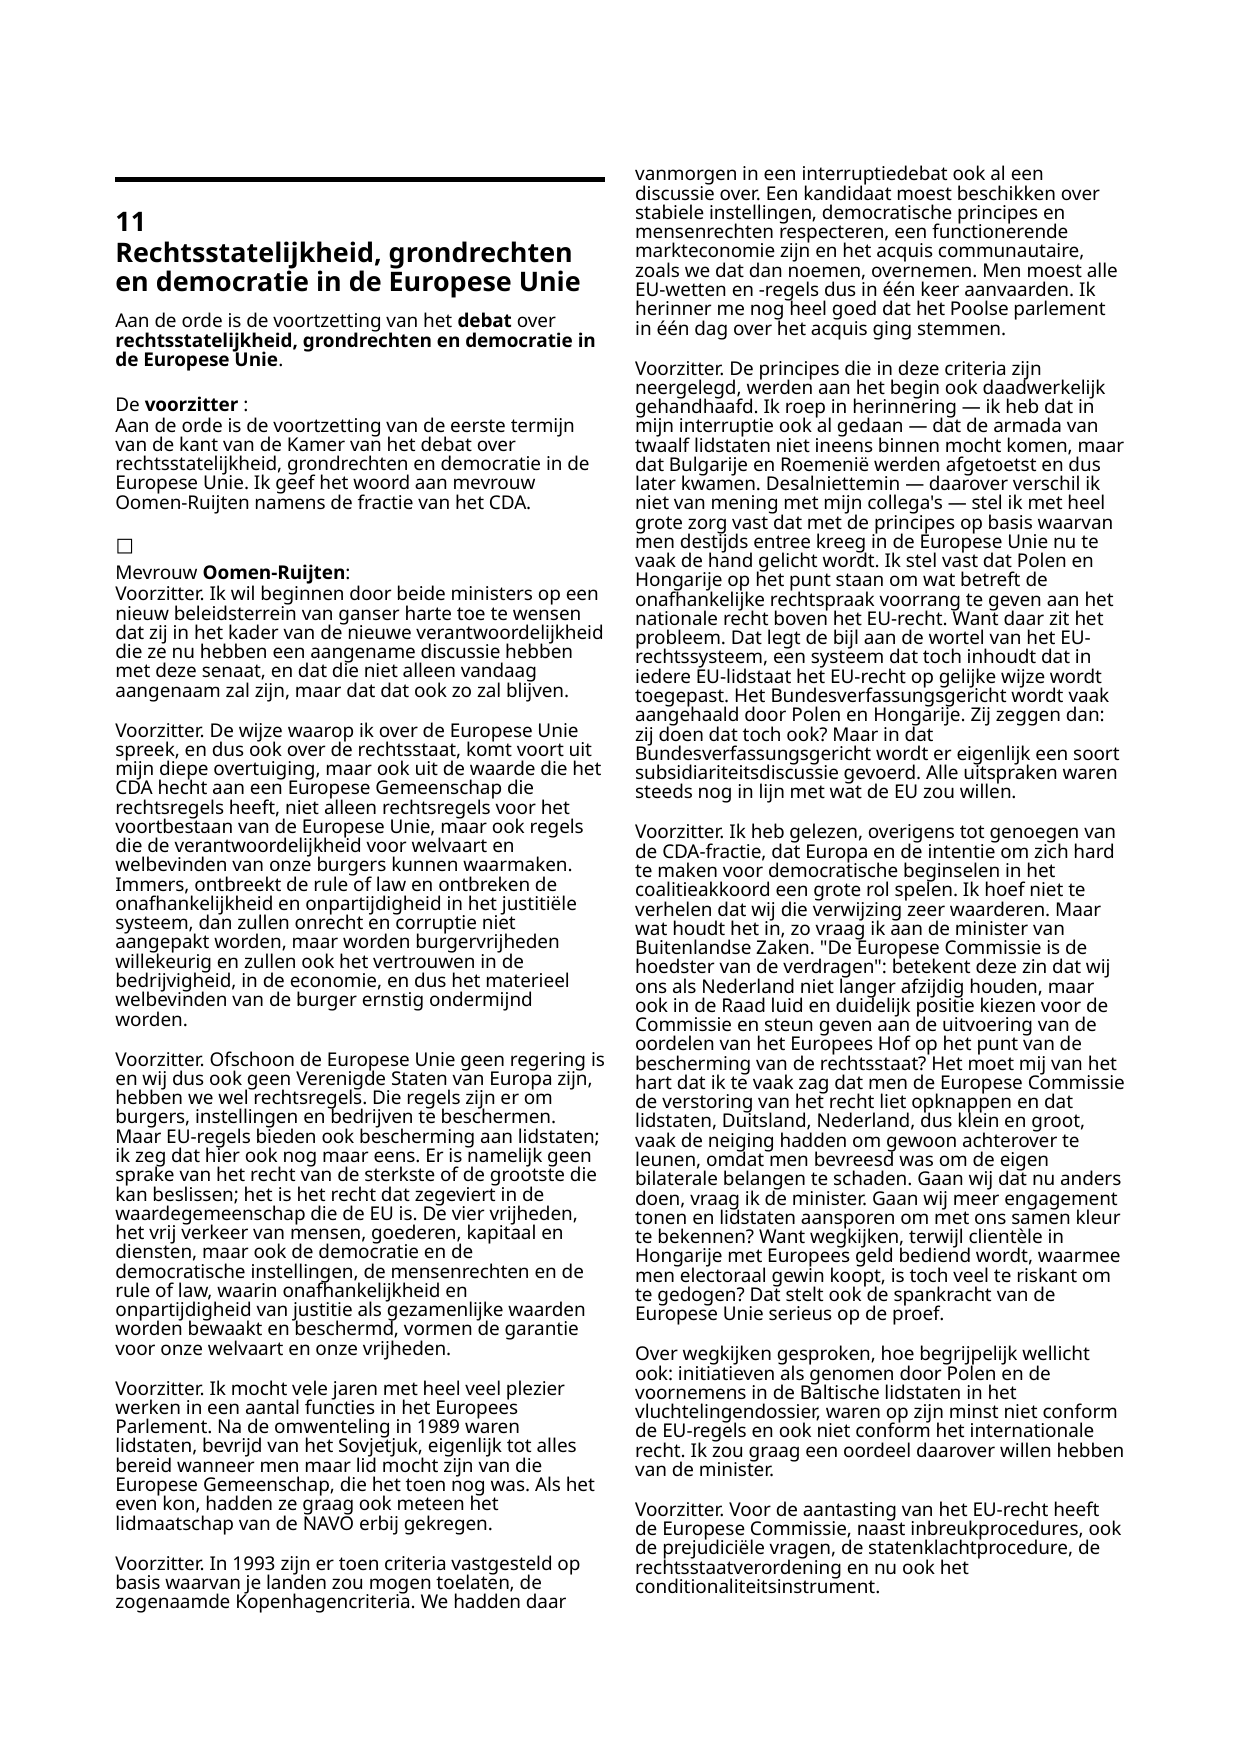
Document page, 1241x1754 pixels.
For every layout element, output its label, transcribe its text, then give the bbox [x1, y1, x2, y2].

text Voorzitter. De principes die in deze criteria zijn neergelegd, werden aan het begin ook daadwerkelijk gehandhaafd. Ik roep in herinnering — ik heb dat in mijn interruptie ook al gedaan — dat de armada van twaalf lidstaten niet ineens binnen mocht komen, maar dat Bulgarije en Roemenië werden afgetoetst en dus later kwamen. Desalniettemin — daarover verschil ik niet van mening met mijn collega's — stel ik met heel grote zorg vast dat met de principes op basis waarvan men destijds entree kreeg in de Europese Unie nu te vaak de hand gelicht wordt. Ik stel vast dat Polen en Hongarije op het punt staan om wat betreft de onafhankelijke rechtspraak voorrang te geven aan het nationale recht boven het EU-recht. Want daar zit het probleem. Dat legt de bijl aan de wortel van het EU-rechtssysteem, een systeem dat toch inhoudt dat in iedere EU-lidstaat het EU-recht op gelijke wijze wordt toegepast. Het Bundesverfassungsgericht wordt vaak aangehaald door Polen en Hongarije. Zij zeggen dan: zij doen dat toch ook? Maar in dat Bundesverfassungsgericht wordt er eigenlijk een soort subsidiariteitsdiscussie gevoerd. Alle uitspraken waren steeds nog in lijn met wat de EU zou willen. [635, 359, 1125, 803]
text Voorzitter. Voor de aantasting van het EU-recht heeft de Europese Commissie, naast inbreukprocedures, ook de prejudiciële vragen, de statenklachtprocedure, de rechtsstaatverordening en nu ook het conditionaliteitsinstrument. [635, 1501, 1125, 1597]
text Voorzitter. In 1993 zijn er toen criteria vastgesteld op basis waarvan je landen zou mogen toelaten, de zogenaamde Kopenhagencriteria. We hadden daar [115, 1554, 605, 1612]
text Voorzitter. Ik mocht vele jaren met heel veel plezier werken in een aantal functies in het Europees Parlement. Na de omwenteling in 1989 waren lidstaten, bevrijd van het Sovjetjuk, eigenlijk tot alles bereid wanneer men maar lid mocht zijn van die Europese Gemeenschap, die het toen nog was. Als het even kon, hadden ze graag ook meteen het lidmaatschap van de NAVO erbij gekregen. [115, 1380, 605, 1534]
text Aan de orde is de voortzetting van het debat over rechtsstatelijkheid, grondrechten en democratie in de Europese Unie. [115, 312, 605, 370]
text 11 [115, 203, 605, 239]
text Voorzitter. Ik heb gelezen, overigens tot genoegen van de CDA-fractie, dat Europa en de intentie om zich hard te maken voor democratische beginselen in het coalitieakkoord een grote rol spelen. Ik hoef niet te verhelen dat wij die verwijzing zeer waarderen. Maar wat houdt het in, zo vraag ik aan de minister van Buitenlandse Zaken. "De Europese Commissie is de hoedster van de verdragen": betekent deze zin dat wij ons als Nederland niet langer afzijdig houden, maar ook in de Raad luid en duidelijk positie kiezen voor de Commissie en steun geven aan de uitvoering van de oordelen van het Europees Hof op het punt van de bescherming van de rechtsstaat? Het moet mij van het hart dat ik te vaak zag dat men de Europese Commissie de verstoring van het recht liet opknappen en dat lidstaten, Duitsland, Nederland, dus klein en groot, vaak de neiging hadden om gewoon achterover te leunen, omdat men bevreesd was om de eigen bilaterale belangen te schaden. Gaan wij dat nu anders doen, vraag ik de minister. Gaan wij meer engagement tonen en lidstaten aansporen om met ons samen kleur te bekennen? Want wegkijken, terwijl clientèle in Hongarije met Europees geld bediend wordt, waarmee men electoraal gewin koopt, is toch veel te riskant om te gedogen? Dat stelt ook de spankracht van de Europese Unie serieus op de proef. [635, 823, 1125, 1324]
text Mevrouw Oomen-Ruijten: [115, 559, 605, 585]
text Rechtsstatelijkheid, grondrechten en democratie in de Europese Unie [115, 239, 605, 312]
text Voorzitter. De wijze waarop ik over de Europese Unie spreek, en dus ook over de rechtsstaat, komt voort uit mijn diepe overtuiging, maar ook uit de waarde die het CDA hecht aan een Europese Gemeenschap die rechtsregels heeft, niet alleen rechtsregels voor het voortbestaan van de Europese Unie, maar ook regels die de verantwoordelijkheid voor welvaart en welbevinden van onze burgers kunnen waarmaken. Immers, ontbreekt de rule of law en ontbreken de onafhankelijkheid en onpartijdigheid in het justitiële systeem, dan zullen onrecht en corruptie niet aangepakt worden, maar worden burgervrijheden willekeurig en zullen ook het vertrouwen in de bedrijvigheid, in de economie, en dus het materieel welbevinden van de burger ernstig ondermijnd worden. [115, 722, 605, 1030]
text Voorzitter. Ofschoon de Europese Unie geen regering is en wij dus ook geen Verenigde Staten van Europa zijn, hebben we wel rechtsregels. Die regels zijn er om burgers, instellingen en bedrijven te beschermen. Maar EU-regels bieden ook bescherming aan lidstaten; ik zeg dat hier ook nog maar eens. Er is namelijk geen sprake van het recht van de sterkste of de grootste die kan beslissen; het is het recht dat zegeviert in de waardegemeenschap die de EU is. De vier vrijheden, het vrij verkeer van mensen, goederen, kapitaal en diensten, maar ook de democratie en de democratische instellingen, de mensenrechten en de rule of law, waarin onafhankelijkheid en onpartijdigheid van justitie als gezamenlijke waarden worden bewaakt en beschermd, vormen de garantie voor onze welvaart en onze vrijheden. [115, 1051, 605, 1359]
text Aan de orde is de voortzetting van de eerste termijn van de kant van de Kamer van het debat over rechtsstatelijkheid, grondrechten en democratie in de Europese Unie. Ik geef het woord aan mevrouw Oomen-Ruijten namens de fractie van het CDA. [115, 417, 605, 513]
text Voorzitter. Ik wil beginnen door beide ministers op een nieuw beleidsterrein van ganser harte toe te wensen dat zij in het kader van de nieuwe verantwoordelijkheid die ze nu hebben een aangename discussie hebben met deze senaat, en dat die niet alleen vandaag aangenaam zal zijn, maar dat dat ook zo zal blijven. [115, 585, 605, 701]
text Over wegkijken gesproken, hoe begrijpelijk wellicht ook: initiatieven als genomen door Polen en de voornemens in de Baltische lidstaten in het vluchtelingendossier, waren op zijn minst niet conform de EU-regels en ook niet conform het internationale recht. Ik zou graag een oordeel daarover willen hebben van de minister. [635, 1345, 1125, 1480]
text vanmorgen in een interruptiedebat ook al een discussie over. Een kandidaat moest beschikken over stabiele instellingen, democratische principes en mensenrechten respecteren, een functionerende markteconomie zijn en het acquis communautaire, zoals we dat dan noemen, overnemen. Men moest alle EU-wetten en -regels dus in één keer aanvaarden. Ik herinner me nog heel goed dat het Poolse parlement in één dag over het acquis ging stemmen. [635, 165, 1125, 339]
text ⬜ [115, 534, 605, 559]
text De voorzitter : [115, 391, 605, 417]
